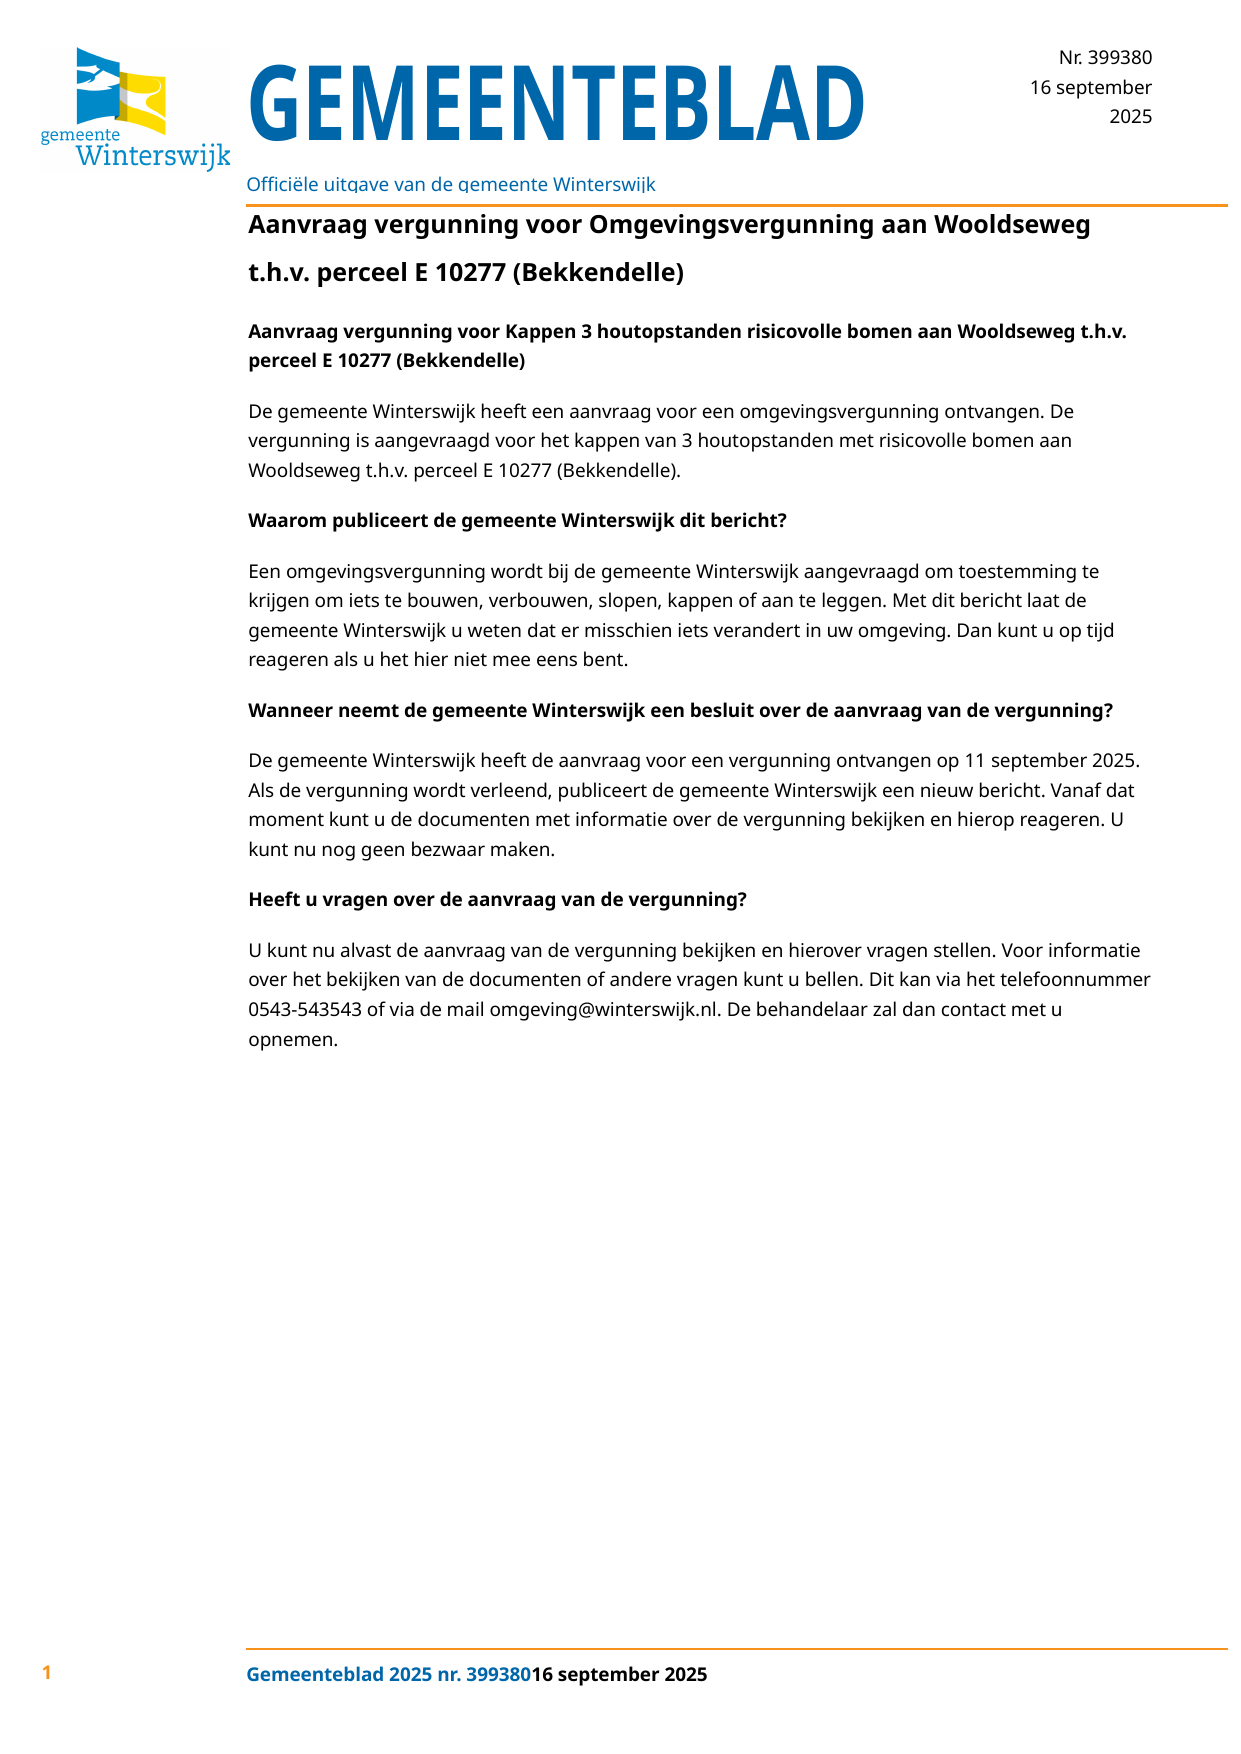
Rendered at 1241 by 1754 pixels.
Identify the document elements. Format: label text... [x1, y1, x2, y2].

text Heeft u vragen over de aanvraag van de vergunning? [248, 887, 1152, 912]
text Aanvraag vergunning voor Omgevingsvergunning aan Wooldseweg t.h.v. perceel E 10277 (Bekkendelle) [248, 207, 1152, 288]
text Aanvraag vergunning voor Kappen 3 houtopstanden risicovolle bomen aan Wooldseweg t.h.v. perceel E 10277 (Bekkendelle) [248, 318, 1152, 373]
picture [225, 153, 231, 162]
picture [41, 47, 231, 172]
text Waarom publiceert de gemeente Winterswijk dit bericht? [248, 507, 1152, 533]
text De gemeente Winterswijk heeft de aanvraag voor een vergunning ontvangen op 11 september 2025. Als de vergunning wordt verleend, publiceert de gemeente Winterswijk een nieuw bericht. Vanaf dat moment kunt u de documenten met informatie over de vergunning bekijken en hierop reageren. U kunt nu nog geen bezwaar maken. [248, 747, 1152, 862]
text Wanneer neemt de gemeente Winterswijk een besluit over de aanvraag van de vergunning? [248, 697, 1152, 723]
text De gemeente Winterswijk heeft een aanvraag voor een omgevingsvergunning ontvangen. De vergunning is aangevraagd voor het kappen van 3 houtopstanden met risicovolle bomen aan Wooldseweg t.h.v. perceel E 10277 (Bekkendelle). [248, 398, 1152, 483]
text U kunt nu alvast de aanvraag van de vergunning bekijken en hierover vragen stellen. Voor informatie over het bekijken van de documenten of andere vragen kunt u bellen. Dit kan via het telefoonnummer 0543-543543 of via de mail omgeving@winterswijk.nl. De behandelaar zal dan contact met u opnemen. [248, 937, 1152, 1052]
text Een omgevingsvergunning wordt bij de gemeente Winterswijk aangevraagd om toestemming te krijgen om iets te bouwen, verbouwen, slopen, kappen of aan te leggen. Met dit bericht laat de gemeente Winterswijk u weten dat er misschien iets verandert in uw omgeving. Dan kunt u op tijd reageren als u het hier niet mee eens bent. [248, 558, 1152, 672]
